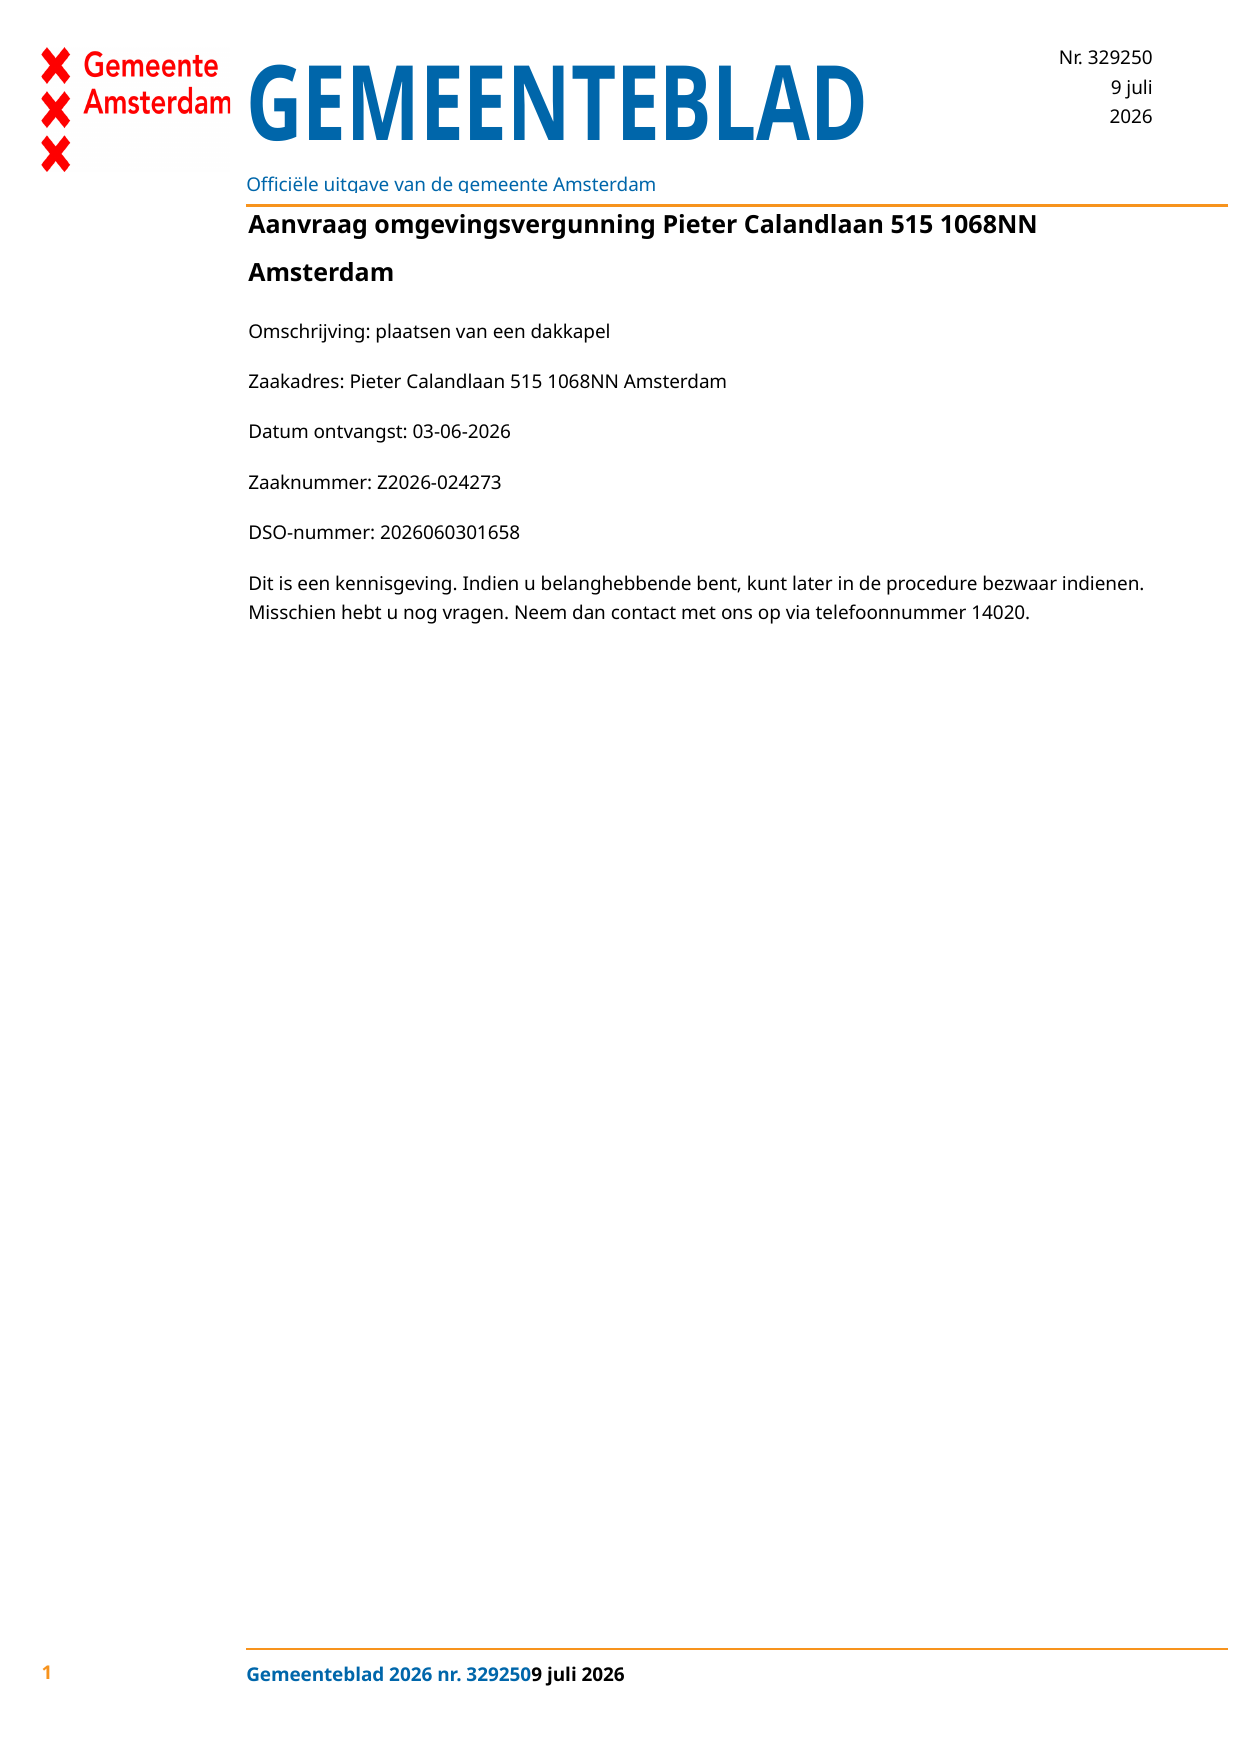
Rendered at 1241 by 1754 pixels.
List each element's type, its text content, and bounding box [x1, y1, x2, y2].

text Aanvraag omgevingsvergunning Pieter Calandlaan 515 1068NN Amsterdam [248, 207, 1152, 288]
text Omschrijving: plaatsen van een dakkapel [248, 318, 1152, 344]
text Zaaknummer: Z2026-024273 [248, 469, 1152, 495]
text Zaakadres: Pieter Calandlaan 515 1068NN Amsterdam [248, 368, 1152, 394]
text Dit is een kennisgeving. Indien u belanghebbende bent, kunt later in de procedure bezwaar indienen. Misschien hebt u nog vragen. Neem dan contact met ons op via telefoonnummer 14020. [248, 570, 1152, 625]
text DSO-nummer: 2026060301658 [248, 519, 1152, 545]
picture [41, 47, 231, 172]
text Datum ontvangst: 03-06-2026 [248, 419, 1152, 444]
